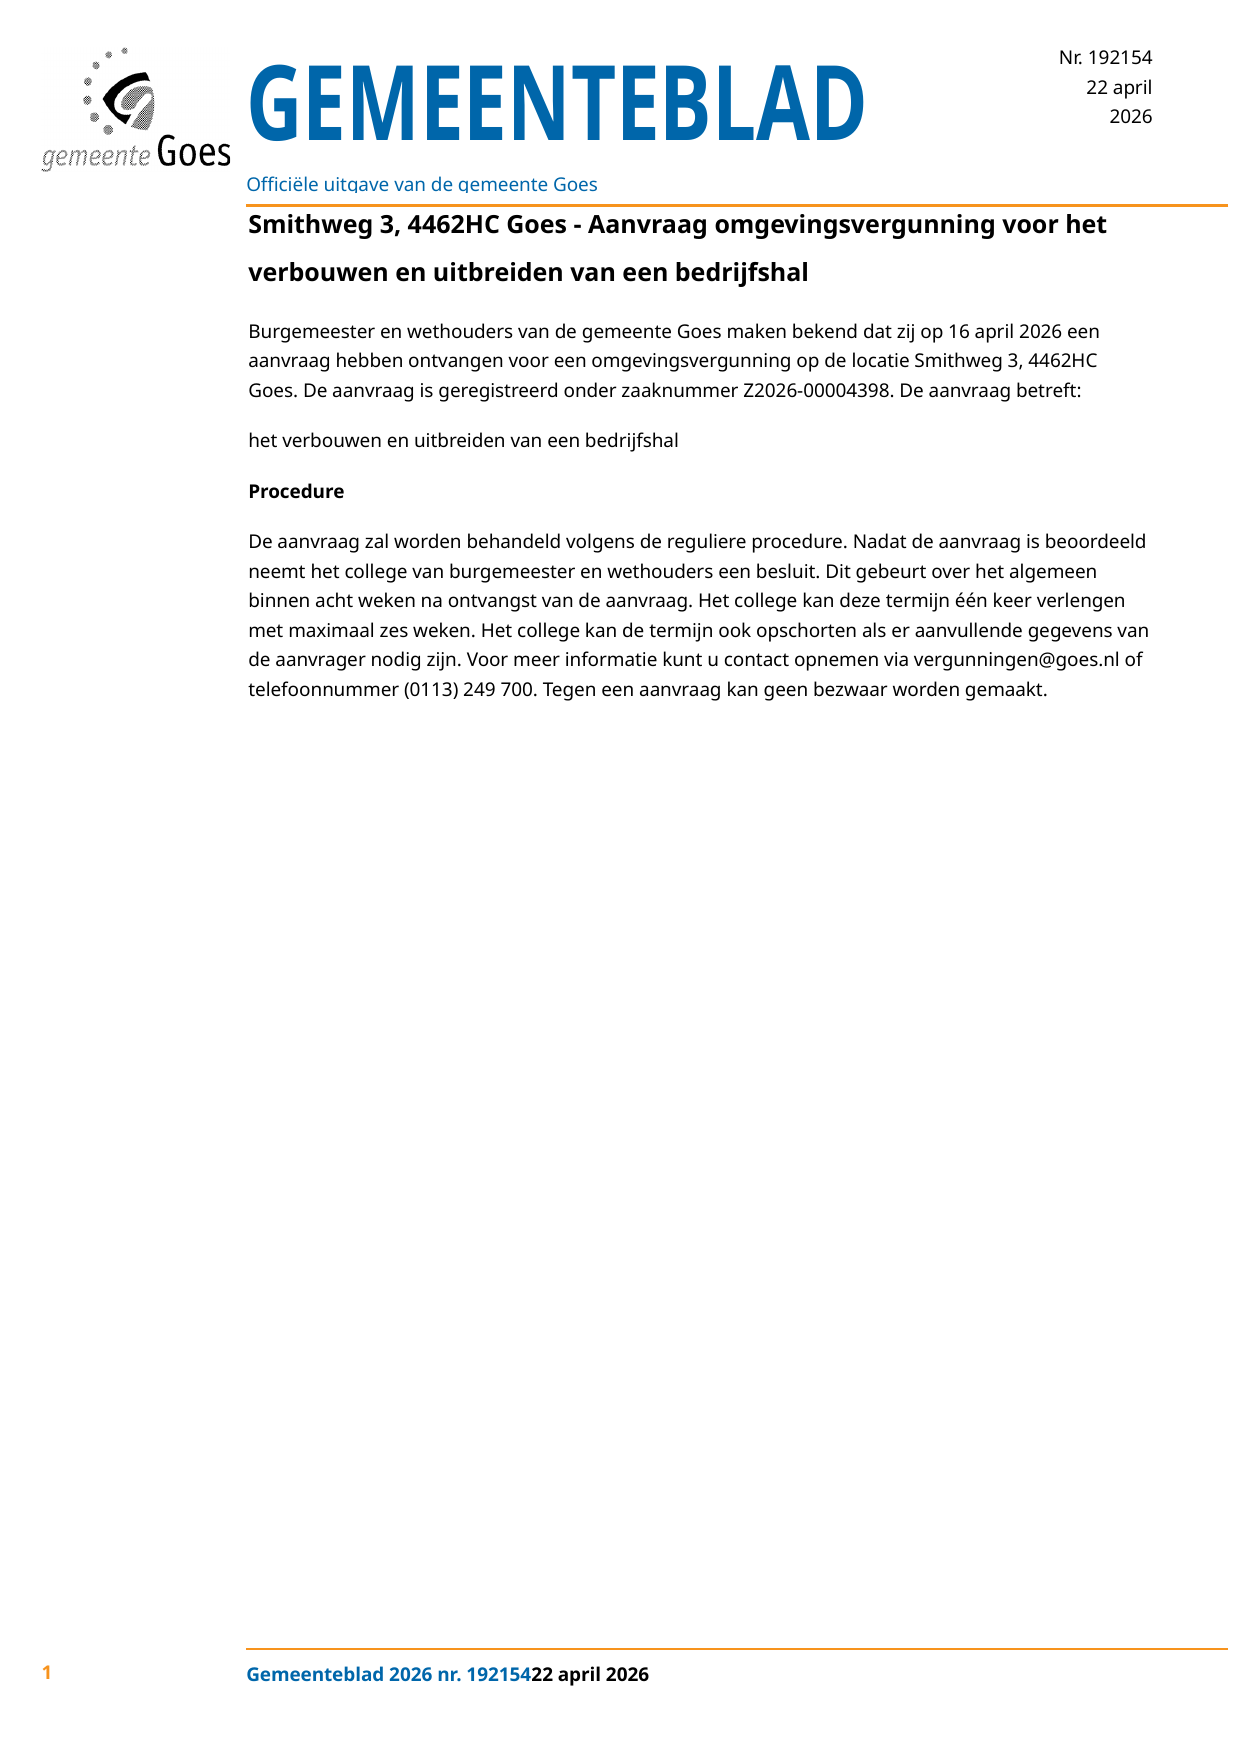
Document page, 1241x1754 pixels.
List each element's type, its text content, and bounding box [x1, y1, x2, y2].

text Burgemeester en wethouders van de gemeente Goes maken bekend dat zij op 16 april 2026 een aanvraag hebben ontvangen voor een omgevingsvergunning op de locatie Smithweg 3, 4462HC Goes. De aanvraag is geregistreerd onder zaaknummer Z2026-00004398. De aanvraag betreft: [248, 318, 1152, 403]
text Smithweg 3, 4462HC Goes - Aanvraag omgevingsvergunning voor het verbouwen en uitbreiden van een bedrijfshal [248, 207, 1152, 288]
text De aanvraag zal worden behandeld volgens de reguliere procedure. Nadat de aanvraag is beoordeeld neemt het college van burgemeester en wethouders een besluit. Dit gebeurt over het algemeen binnen acht weken na ontvangst van de aanvraag. Het college kan deze termijn één keer verlengen met maximaal zes weken. Het college kan de termijn ook opschorten als er aanvullende gegevens van de aanvrager nodig zijn. Voor meer informatie kunt u contact opnemen via vergunningen@goes.nl of telefoonnummer (0113) 249 700. Tegen een aanvraag kan geen bezwaar worden gemaakt. [248, 528, 1152, 702]
picture [41, 47, 231, 172]
text Procedure [248, 478, 1152, 504]
text het verbouwen en uitbreiden van een bedrijfshal [248, 427, 1152, 453]
